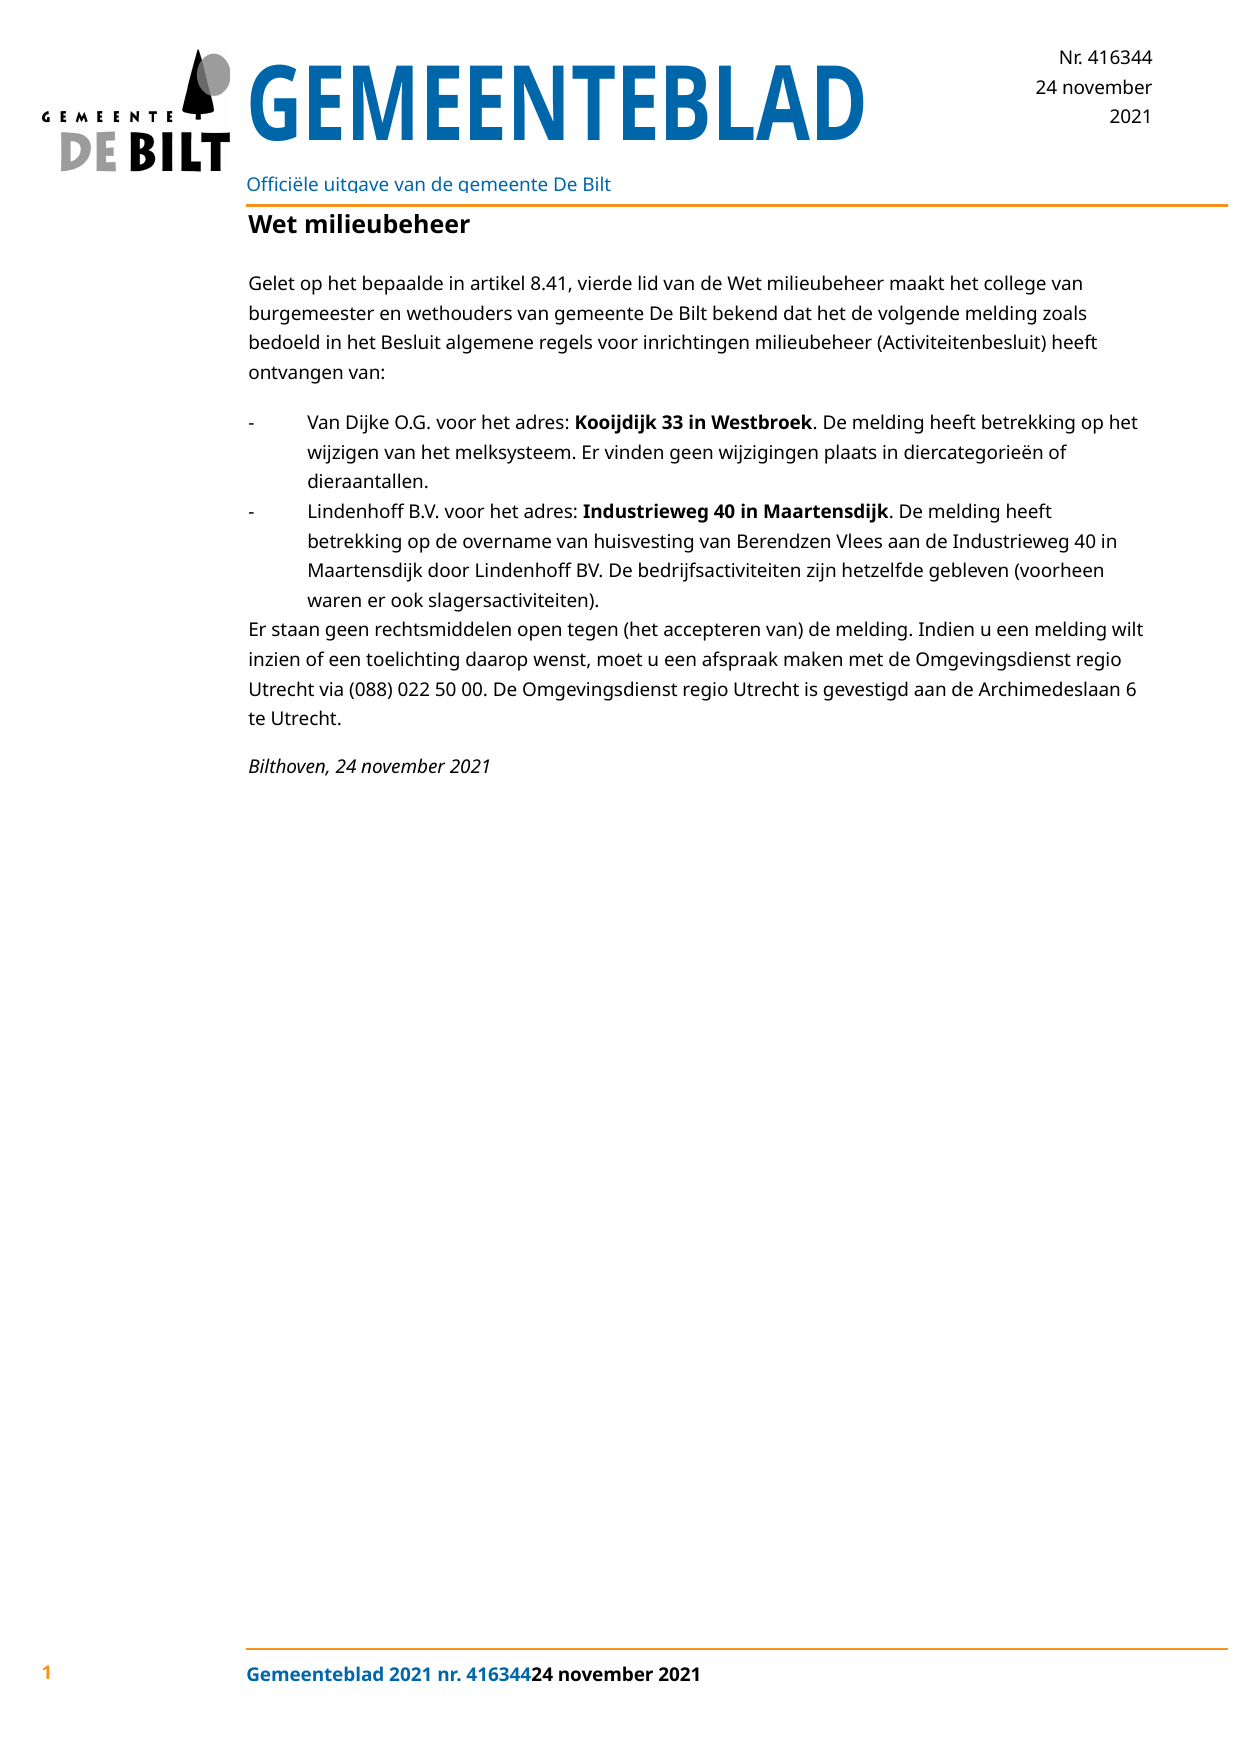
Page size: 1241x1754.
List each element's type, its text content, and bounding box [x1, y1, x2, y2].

list Lindenhoff B.V. voor het adres: Industrieweg 40 in Maartensdijk. De melding heeft betrekking op de overname van huisvesting van Berendzen Vlees aan de Industrieweg 40 in Maartensdijk door Lindenhoff BV. De bedrijfsactiviteiten zijn hetzelfde gebleven (voorheen waren er ook slagersactiviteiten). [248, 498, 1152, 613]
text Er staan geen rechtsmiddelen open tegen (het accepteren van) de melding. Indien u een melding wilt inzien of een toelichting daarop wenst, moet u een afspraak maken met de Omgevingsdienst regio Utrecht via (088) 022 50 00. De Omgevingsdienst regio Utrecht is gevestigd aan de Archimedeslaan 6 te Utrecht. [248, 617, 1152, 731]
text Gelet op het bepaalde in artikel 8.41, vierde lid van de Wet milieubeheer maakt het college van burgemeester en wethouders van gemeente De Bilt bekend dat het de volgende melding zoals bedoeld in het Besluit algemene regels voor inrichtingen milieubeheer (Activiteitenbesluit) heeft ontvangen van: [248, 270, 1152, 385]
text Wet milieubeheer [248, 207, 1152, 241]
text Bilthoven, 24 november 2021 [248, 753, 1152, 779]
picture [41, 47, 231, 172]
list Van Dijke O.G. voor het adres: Kooijdijk 33 in Westbroek. De melding heeft betrekking op het wijzigen van het melksysteem. Er vinden geen wijzigingen plaats in diercategorieën of dieraantallen. [248, 409, 1152, 494]
